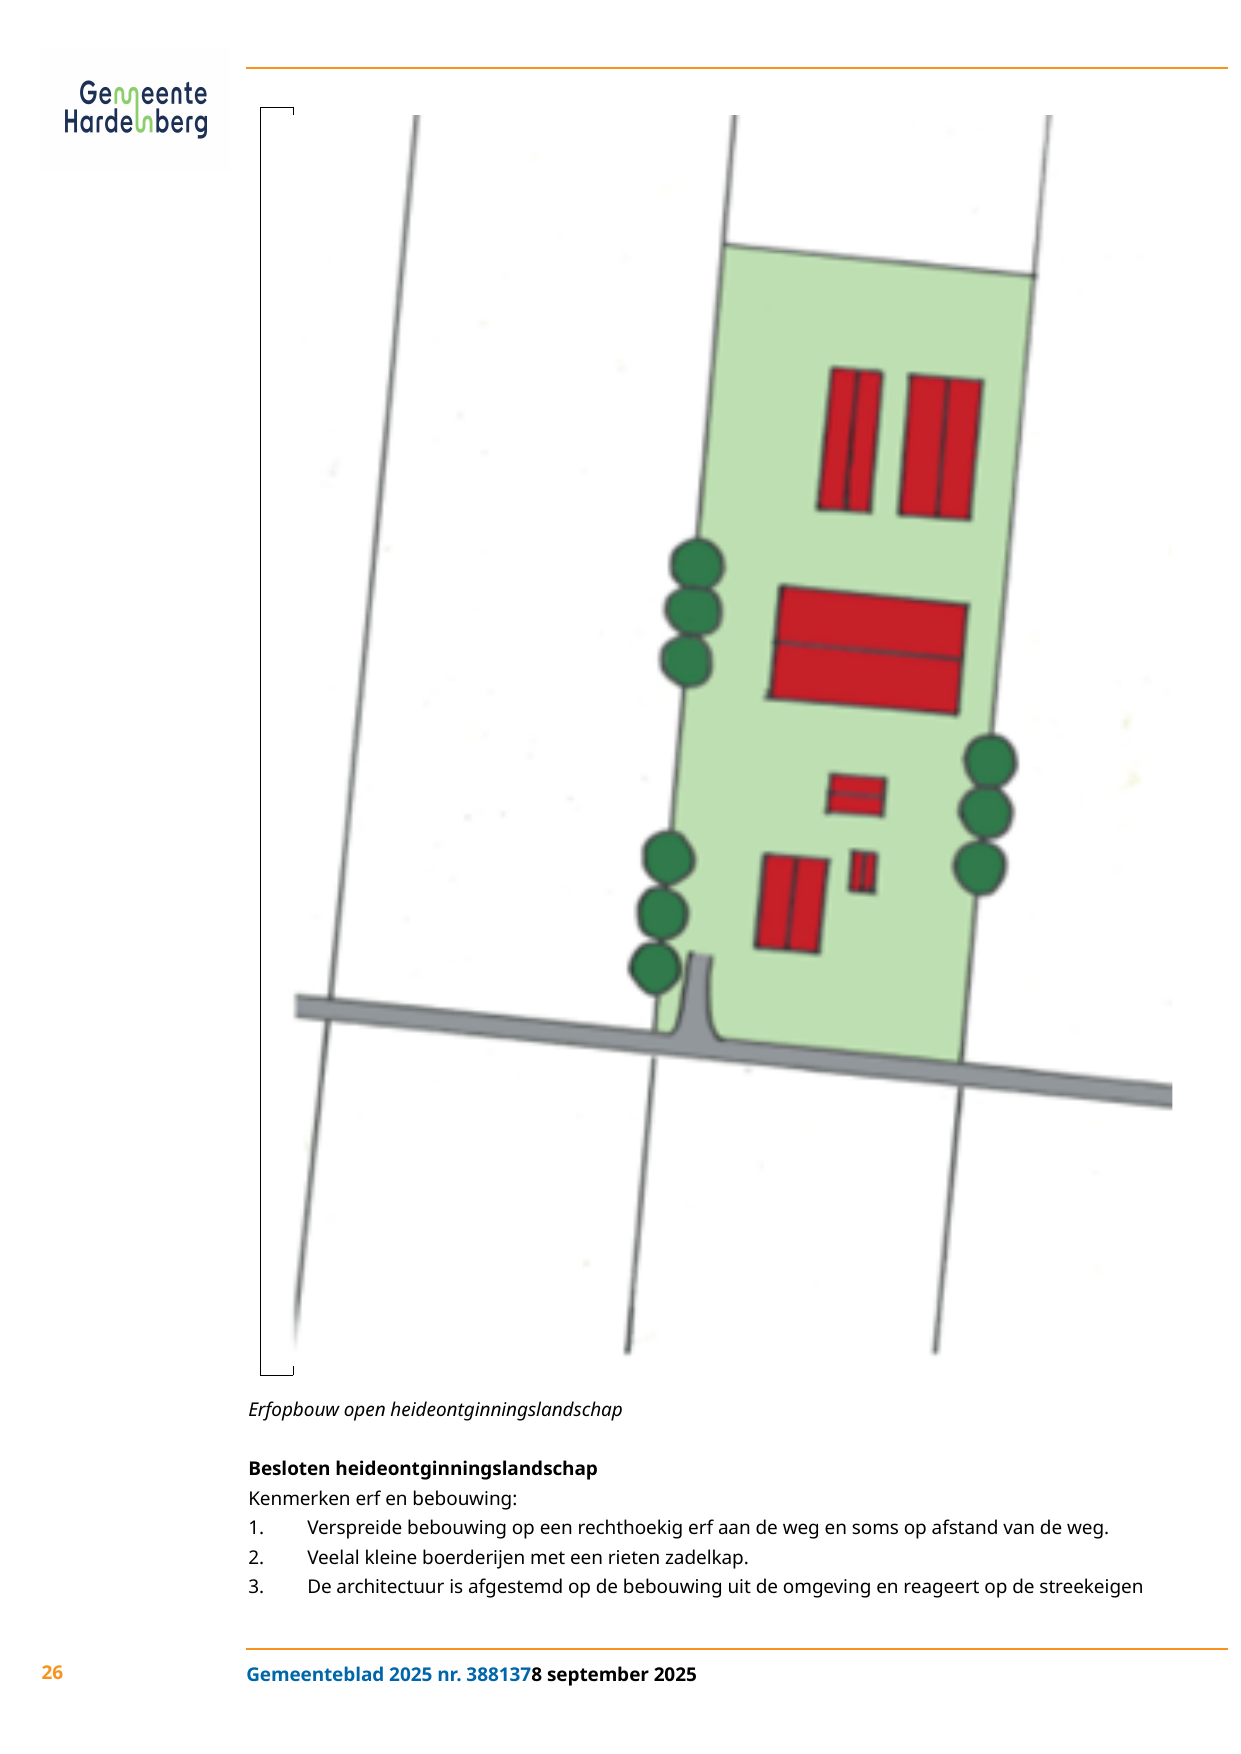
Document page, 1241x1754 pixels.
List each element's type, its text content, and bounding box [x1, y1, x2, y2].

picture [268, 115, 1173, 1366]
list De architectuur is afgestemd op de bebouwing uit de omgeving en reageert op de streekeigen [248, 1573, 1152, 1599]
text Kenmerken erf en bebouwing: [248, 1485, 1152, 1511]
text Erfopbouw open heideontginningslandschap [248, 1396, 1152, 1422]
picture [41, 47, 231, 172]
text Besloten heideontginningslandschap [248, 1455, 1152, 1481]
list Verspreide bebouwing op een rechthoekig erf aan de weg en soms op afstand van de weg. [248, 1514, 1152, 1540]
list Veelal kleine boerderijen met een rieten zadelkap. [248, 1544, 1152, 1570]
